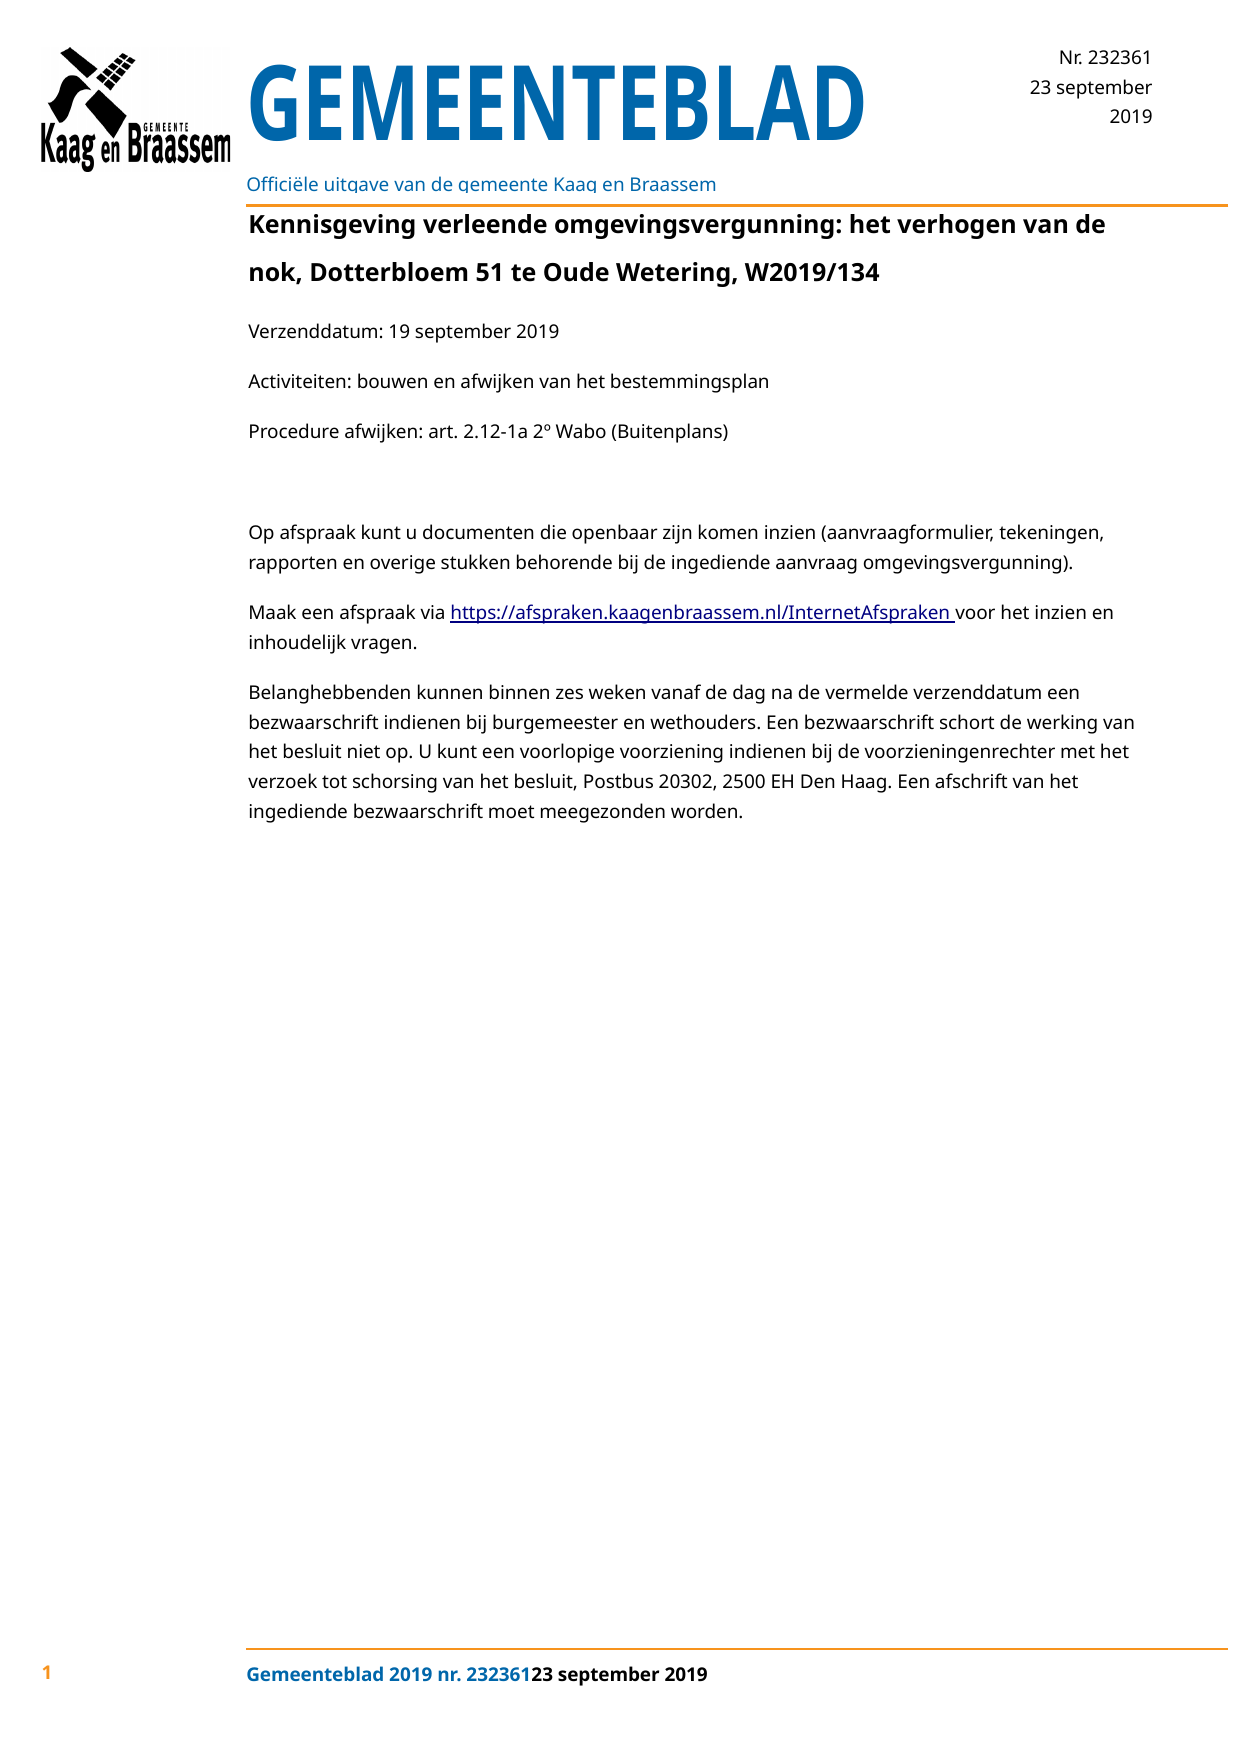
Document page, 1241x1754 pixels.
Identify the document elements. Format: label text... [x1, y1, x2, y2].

text Op afspraak kunt u documenten die openbaar zijn komen inzien (aanvraagformulier, tekeningen, rapporten en overige stukken behorende bij de ingediende aanvraag omgevingsvergunning). [248, 519, 1152, 575]
picture [41, 47, 231, 172]
text Maak een afspraak via https://afspraken.kaagenbraassem.nl/InternetAfspraken voor het inzien en inhoudelijk vragen. [248, 599, 1152, 655]
text Activiteiten: bouwen en afwijken van het bestemmingsplan [248, 368, 1152, 394]
text Kennisgeving verleende omgevingsvergunning: het verhogen van de nok, Dotterbloem 51 te Oude Wetering, W2019/134 [248, 207, 1152, 288]
text Verzenddatum: 19 september 2019 [248, 318, 1152, 344]
text Belanghebbenden kunnen binnen zes weken vanaf de dag na de vermelde verzenddatum een bezwaarschrift indienen bij burgemeester en wethouders. Een bezwaarschrift schort de werking van het besluit niet op. U kunt een voorlopige voorziening indienen bij de voorzieningenrechter met het verzoek tot schorsing van het besluit, Postbus 20302, 2500 EH Den Haag. Een afschrift van het ingediende bezwaarschrift moet meegezonden worden. [248, 679, 1152, 824]
text Procedure afwijken: art. 2.12-1a 2º Wabo (Buitenplans) [248, 419, 1152, 444]
